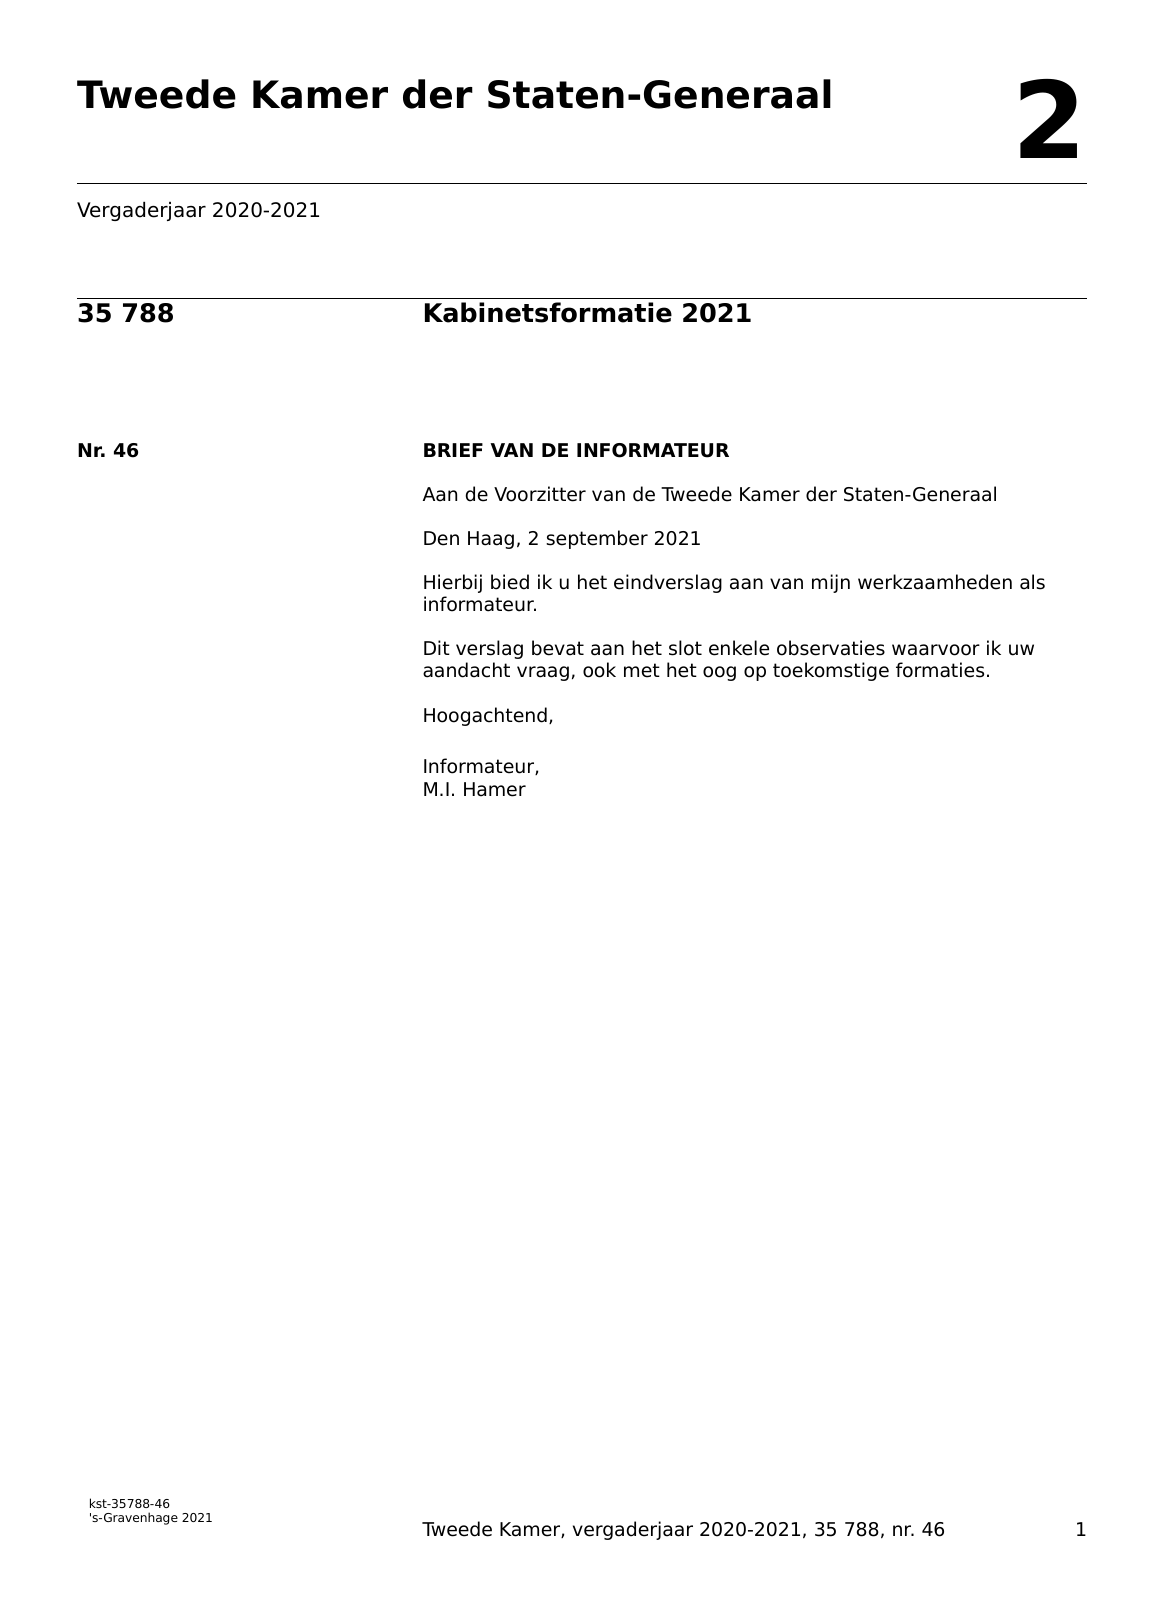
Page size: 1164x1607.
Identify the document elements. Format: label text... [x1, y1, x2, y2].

text Hoogachtend, [422, 704, 1087, 726]
subtitle 35 788 Kabinetsformatie 2021 [77, 299, 1087, 329]
text 's-Gravenhage 2021 [88, 1511, 323, 1525]
text Den Haag, 2 september 2021 [422, 528, 1087, 550]
text Dit verslag bevat aan het slot enkele observaties waarvoor ik uw aandacht vraag, ook met het oog op toekomstige formaties. [422, 638, 1087, 682]
text Informateur, M.I. Hamer [422, 756, 1087, 800]
table_header Tweede Kamer der Staten-Generaal [77, 59, 886, 183]
table_cell Vergaderjaar 2020-2021 [77, 184, 1087, 298]
text kst-35788-46 [88, 1497, 323, 1511]
subtitle Nr. 46 BRIEF VAN DE INFORMATEUR [77, 440, 1087, 462]
table_header 2 [886, 59, 1087, 183]
text Aan de Voorzitter van de Tweede Kamer der Staten-Generaal [422, 484, 1087, 506]
text Hierbij bied ik u het eindverslag aan van mijn werkzaamheden als informateur. [422, 572, 1087, 616]
